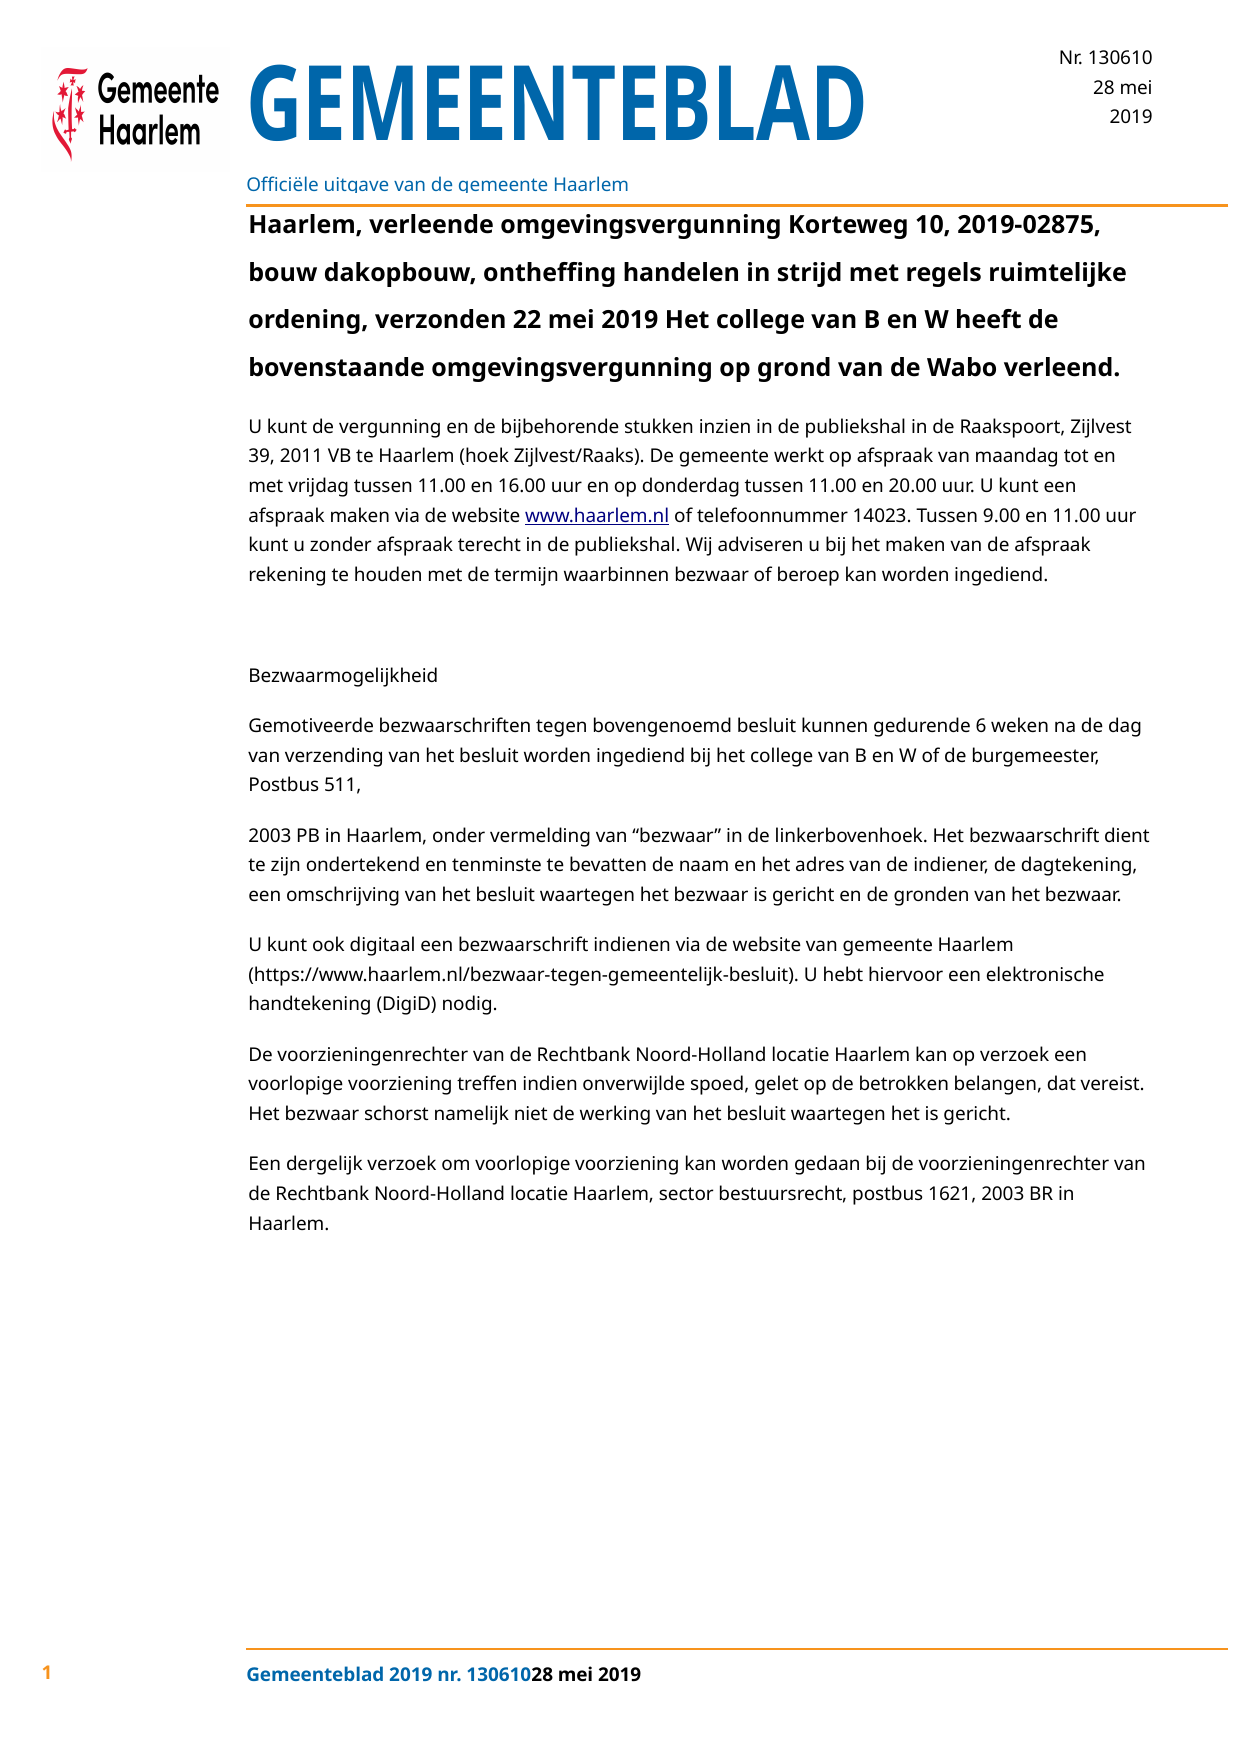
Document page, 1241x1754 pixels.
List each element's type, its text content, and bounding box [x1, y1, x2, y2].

text 2003 PB in Haarlem, onder vermelding van “bezwaar” in de linkerbovenhoek. Het bezwaarschrift dient te zijn ondertekend en tenminste te bevatten de naam en het adres van de indiener, de dagtekening, een omschrijving van het besluit waartegen het bezwaar is gericht en de gronden van het bezwaar. [248, 822, 1152, 907]
text U kunt de vergunning en de bijbehorende stukken inzien in de publiekshal in de Raakspoort, Zijlvest 39, 2011 VB te Haarlem (hoek Zijlvest/Raaks). De gemeente werkt op afspraak van maandag tot en met vrijdag tussen 11.00 en 16.00 uur en op donderdag tussen 11.00 en 20.00 uur. U kunt een afspraak maken via de website www.haarlem.nl of telefoonnummer 14023. Tussen 9.00 en 11.00 uur kunt u zonder afspraak terecht in de publiekshal. Wij adviseren u bij het maken van de afspraak rekening te houden met de termijn waarbinnen bezwaar of beroep kan worden ingediend. [248, 413, 1152, 587]
text U kunt ook digitaal een bezwaarschrift indienen via de website van gemeente Haarlem (https://www.haarlem.nl/bezwaar-tegen-gemeentelijk-besluit). U hebt hiervoor een elektronische handtekening (DigiD) nodig. [248, 931, 1152, 1016]
text Bezwaarmogelijkheid [248, 662, 1152, 688]
text Haarlem, verleende omgevingsvergunning Korteweg 10, 2019-02875, bouw dakopbouw, ontheffing handelen in strijd met regels ruimtelijke ordening, verzonden 22 mei 2019 Het college van B en W heeft de bovenstaande omgevingsvergunning op grond van de Wabo verleend. [248, 207, 1152, 384]
picture [41, 47, 231, 172]
text De voorzieningenrechter van de Rechtbank Noord-Holland locatie Haarlem kan op verzoek een voorlopige voorziening treffen indien onverwijlde spoed, gelet op de betrokken belangen, dat vereist. Het bezwaar schorst namelijk niet de werking van het besluit waartegen het is gericht. [248, 1041, 1152, 1126]
text Gemotiveerde bezwaarschriften tegen bovengenoemd besluit kunnen gedurende 6 weken na de dag van verzending van het besluit worden ingediend bij het college van B en W of de burgemeester, Postbus 511, [248, 712, 1152, 797]
text Een dergelijk verzoek om voorlopige voorziening kan worden gedaan bij de voorzieningenrechter van de Rechtbank Noord-Holland locatie Haarlem, sector bestuursrecht, postbus 1621, 2003 BR in Haarlem. [248, 1151, 1152, 1236]
